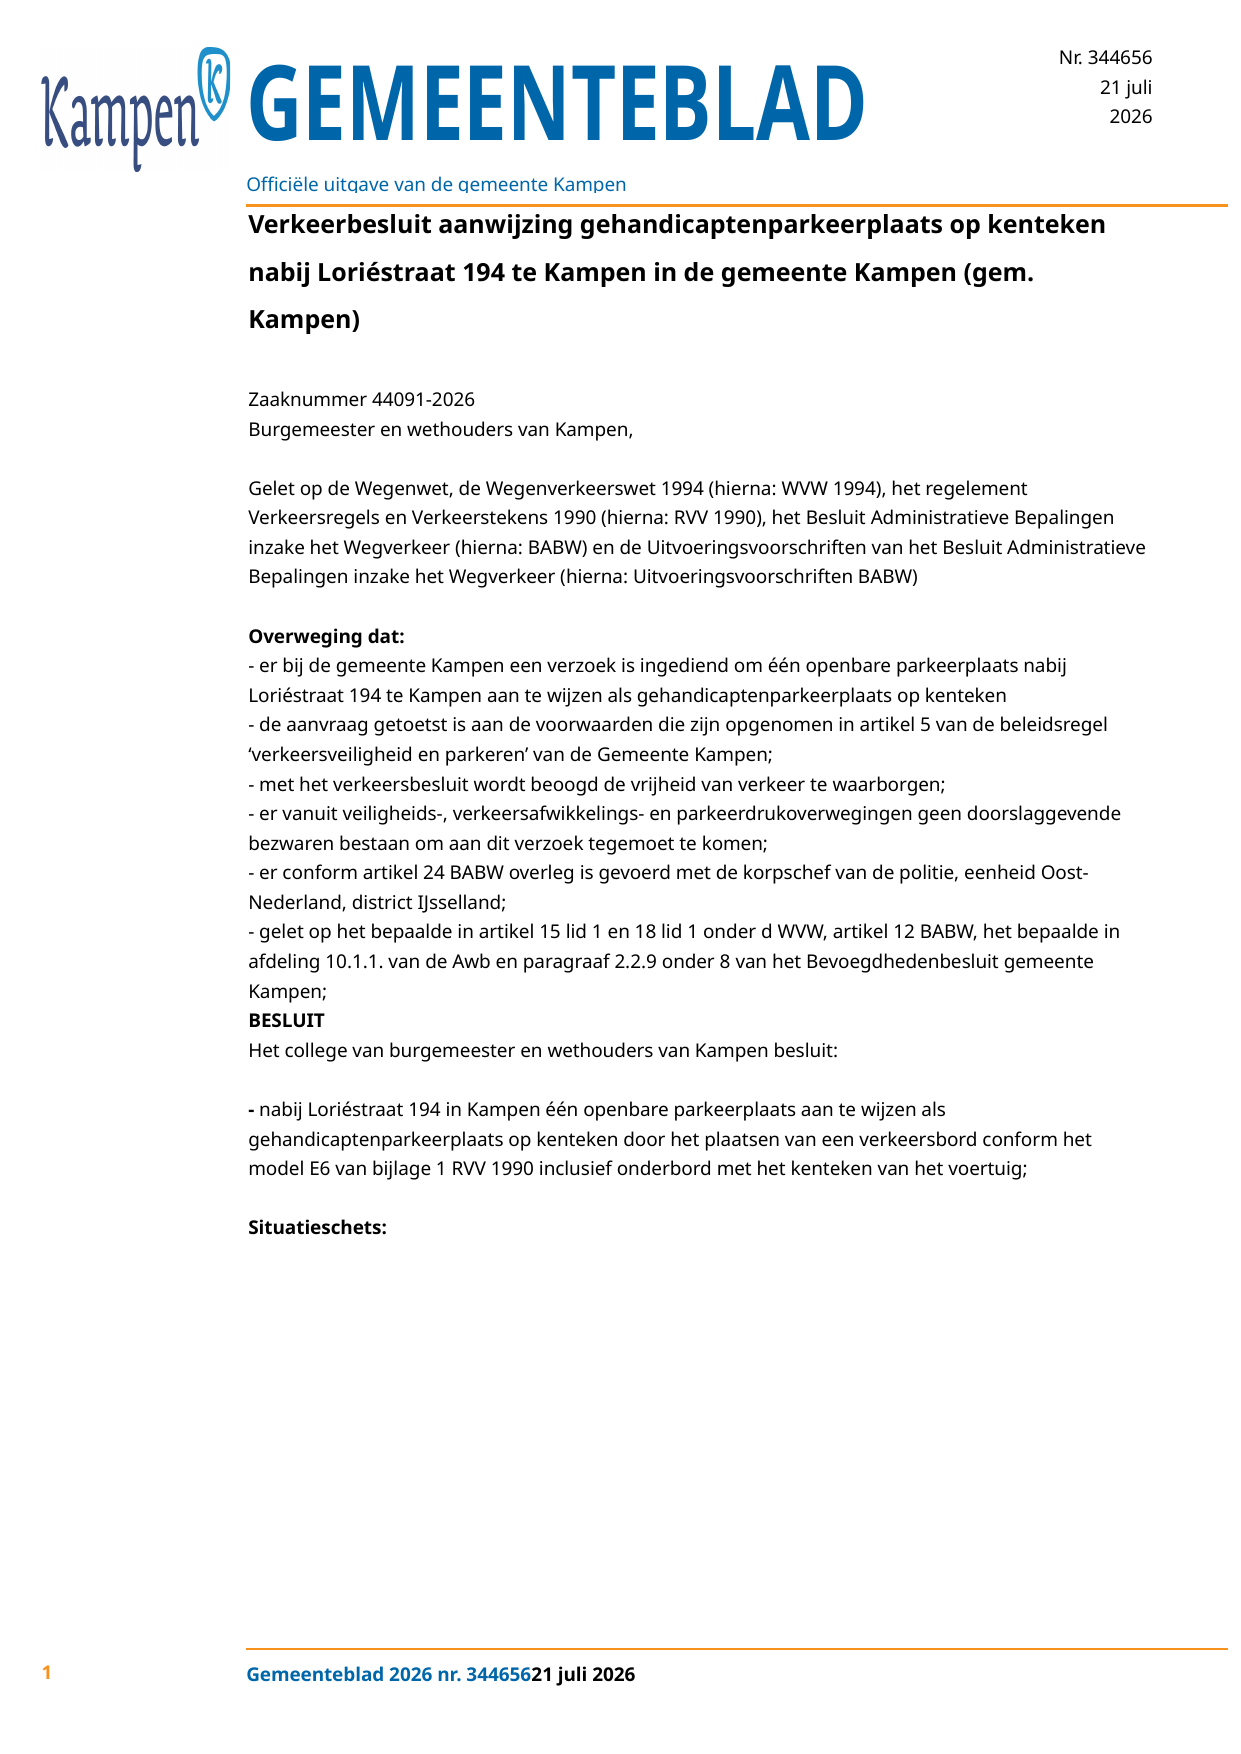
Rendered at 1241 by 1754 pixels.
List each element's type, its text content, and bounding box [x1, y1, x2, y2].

text Verkeerbesluit aanwijzing gehandicaptenparkeerplaats op kenteken nabij Loriéstraat 194 te Kampen in de gemeente Kampen (gem. Kampen) [248, 207, 1152, 336]
text Overweging dat: [248, 623, 1152, 649]
text Zaaknummer 44091-2026 [248, 386, 1152, 412]
text BESLUIT [248, 1007, 1152, 1033]
text - nabij Loriéstraat 194 in Kampen één openbare parkeerplaats aan te wijzen als gehandicaptenparkeerplaats op kenteken door het plaatsen van een verkeersbord conform het model E6 van bijlage 1 RVV 1990 inclusief onderbord met het kenteken van het voertuig; [248, 1096, 1152, 1181]
picture [41, 47, 231, 172]
text Burgemeester en wethouders van Kampen, [248, 416, 1152, 442]
text Het college van burgemeester en wethouders van Kampen besluit: [248, 1037, 1152, 1063]
text - er vanuit veiligheids-, verkeersafwikkelings- en parkeerdrukoverwegingen geen doorslaggevende bezwaren bestaan om aan dit verzoek tegemoet te komen; [248, 800, 1152, 856]
text Gelet op de Wegenwet, de Wegenverkeerswet 1994 (hierna: WVW 1994), het regelement Verkeersregels en Verkeerstekens 1990 (hierna: RVV 1990), het Besluit Administratieve Bepalingen inzake het Wegverkeer (hierna: BABW) en de Uitvoeringsvoorschriften van het Besluit Administratieve Bepalingen inzake het Wegverkeer (hierna: Uitvoeringsvoorschriften BABW) [248, 475, 1152, 589]
text Situatieschets: [248, 1214, 1152, 1240]
text - de aanvraag getoetst is aan de voorwaarden die zijn opgenomen in artikel 5 van de beleidsregel ‘verkeersveiligheid en parkeren’ van de Gemeente Kampen; [248, 712, 1152, 767]
text - er conform artikel 24 BABW overleg is gevoerd met de korpschef van de politie, eenheid Oost-Nederland, district IJsselland; [248, 859, 1152, 915]
text - gelet op het bepaalde in artikel 15 lid 1 en 18 lid 1 onder d WVW, artikel 12 BABW, het bepaalde in afdeling 10.1.1. van de Awb en paragraaf 2.2.9 onder 8 van het Bevoegdhedenbesluit gemeente Kampen; [248, 919, 1152, 1004]
text - met het verkeersbesluit wordt beoogd de vrijheid van verkeer te waarborgen; [248, 771, 1152, 797]
text - er bij de gemeente Kampen een verzoek is ingediend om één openbare parkeerplaats nabij Loriéstraat 194 te Kampen aan te wijzen als gehandicaptenparkeerplaats op kenteken [248, 652, 1152, 708]
